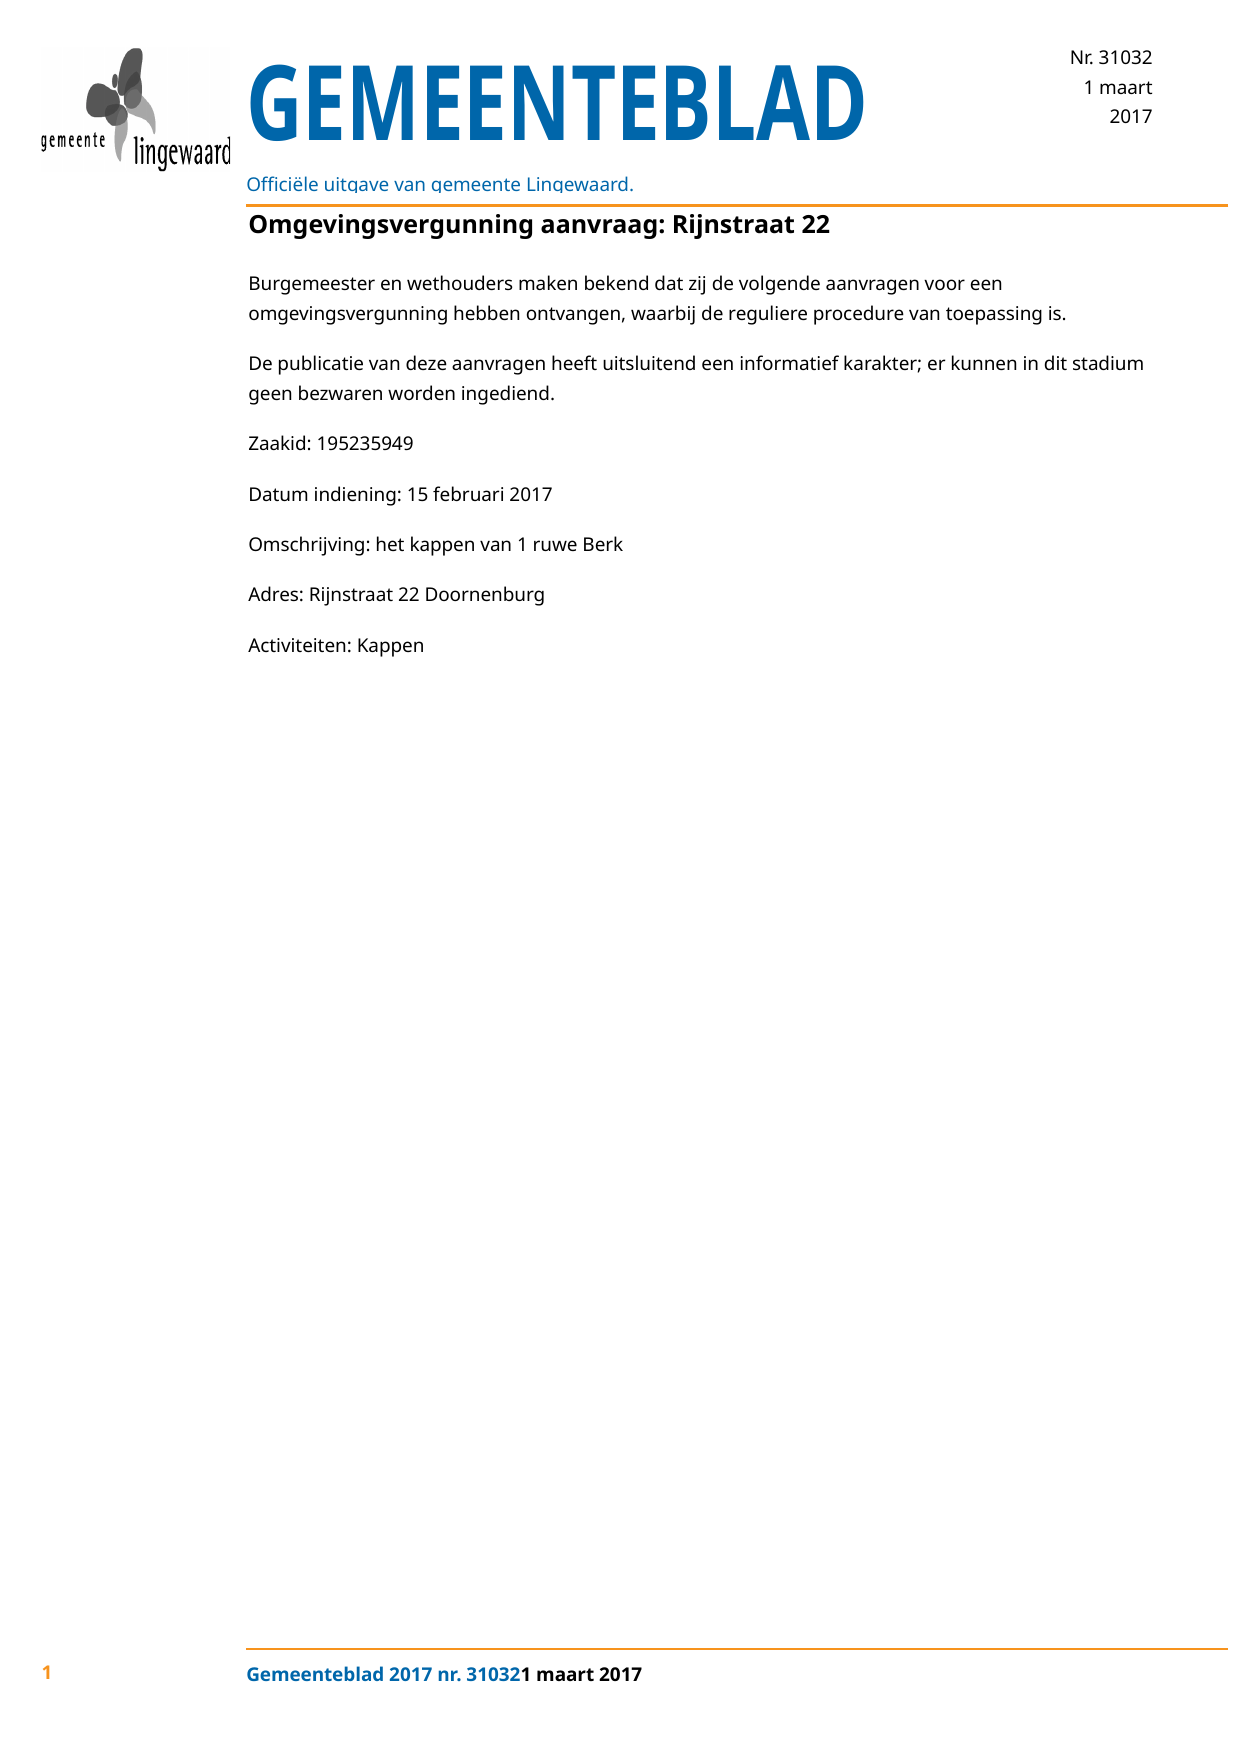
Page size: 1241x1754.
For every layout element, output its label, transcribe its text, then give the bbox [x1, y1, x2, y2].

picture [41, 47, 231, 172]
text Zaakid: 195235949 [248, 430, 1152, 456]
text Omschrijving: het kappen van 1 ruwe Berk [248, 531, 1152, 557]
text De publicatie van deze aanvragen heeft uitsluitend een informatief karakter; er kunnen in dit stadium geen bezwaren worden ingediend. [248, 350, 1152, 406]
text Adres: Rijnstraat 22 Doornenburg [248, 582, 1152, 607]
text Omgevingsvergunning aanvraag: Rijnstraat 22 [248, 207, 1152, 241]
text Burgemeester en wethouders maken bekend dat zij de volgende aanvragen voor een omgevingsvergunning hebben ontvangen, waarbij de reguliere procedure van toepassing is. [248, 270, 1152, 326]
text Activiteiten: Kappen [248, 632, 1152, 658]
text Datum indiening: 15 februari 2017 [248, 481, 1152, 506]
